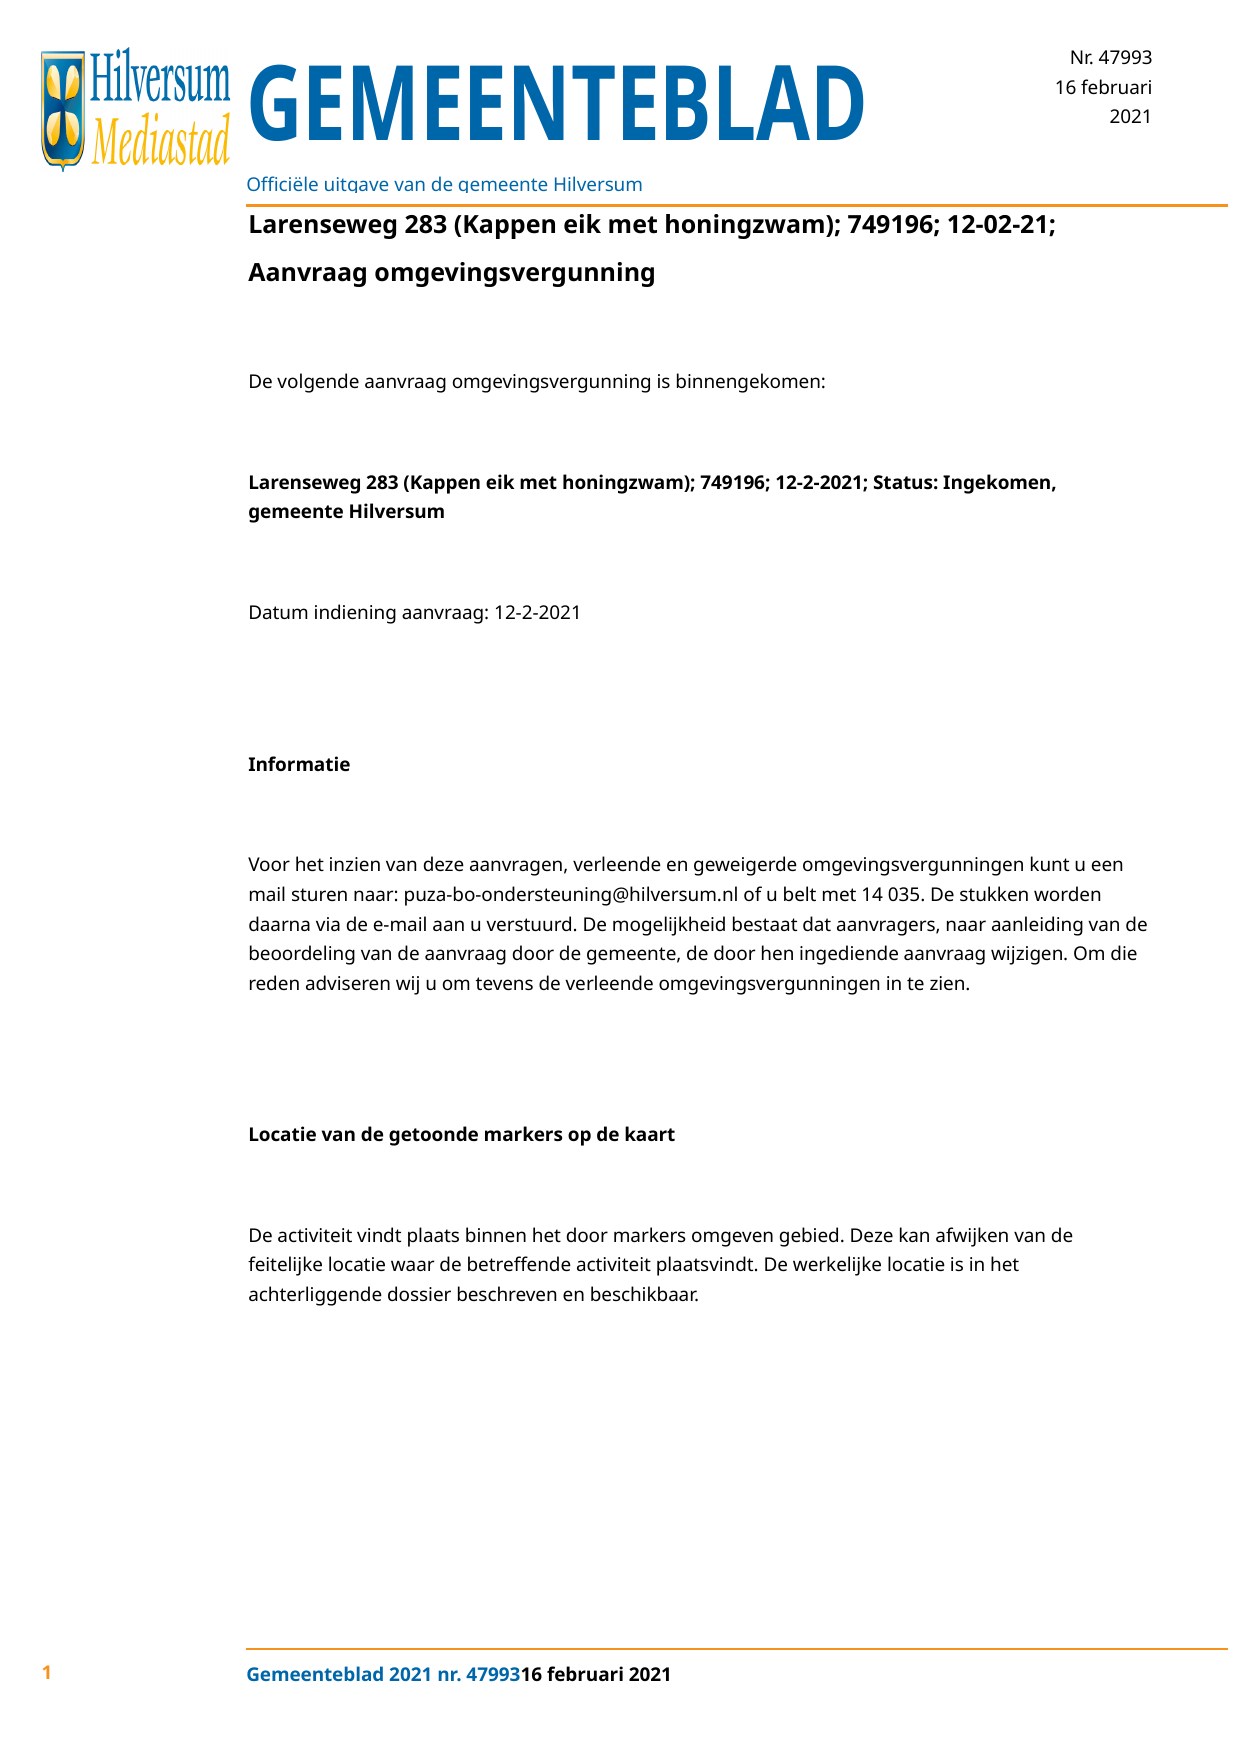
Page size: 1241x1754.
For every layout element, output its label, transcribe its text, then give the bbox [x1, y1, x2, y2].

text Locatie van de getoonde markers op de kaart [248, 1121, 1152, 1147]
text De activiteit vindt plaats binnen het door markers omgeven gebied. Deze kan afwijken van de feitelijke locatie waar de betreffende activiteit plaatsvindt. De werkelijke locatie is in het achterliggende dossier beschreven en beschikbaar. [248, 1222, 1152, 1307]
picture [41, 47, 231, 172]
text Larenseweg 283 (Kappen eik met honingzwam); 749196; 12-2-2021; Status: Ingekomen, gemeente Hilversum [248, 469, 1152, 524]
text Datum indiening aanvraag: 12-2-2021 [248, 599, 1152, 625]
text Informatie [248, 751, 1152, 777]
text Voor het inzien van deze aanvragen, verleende en geweigerde omgevingsvergunningen kunt u een mail sturen naar: puza-bo-ondersteuning@hilversum.nl of u belt met 14 035. De stukken worden daarna via de e-mail aan u verstuurd. De mogelijkheid bestaat dat aanvragers, naar aanleiding van de beoordeling van de aanvraag door de gemeente, de door hen ingediende aanvraag wijzigen. Om die reden adviseren wij u om tevens de verleende omgevingsvergunningen in te zien. [248, 852, 1152, 996]
text De volgende aanvraag omgevingsvergunning is binnengekomen: [248, 368, 1152, 394]
text Larenseweg 283 (Kappen eik met honingzwam); 749196; 12-02-21; Aanvraag omgevingsvergunning [248, 207, 1152, 288]
